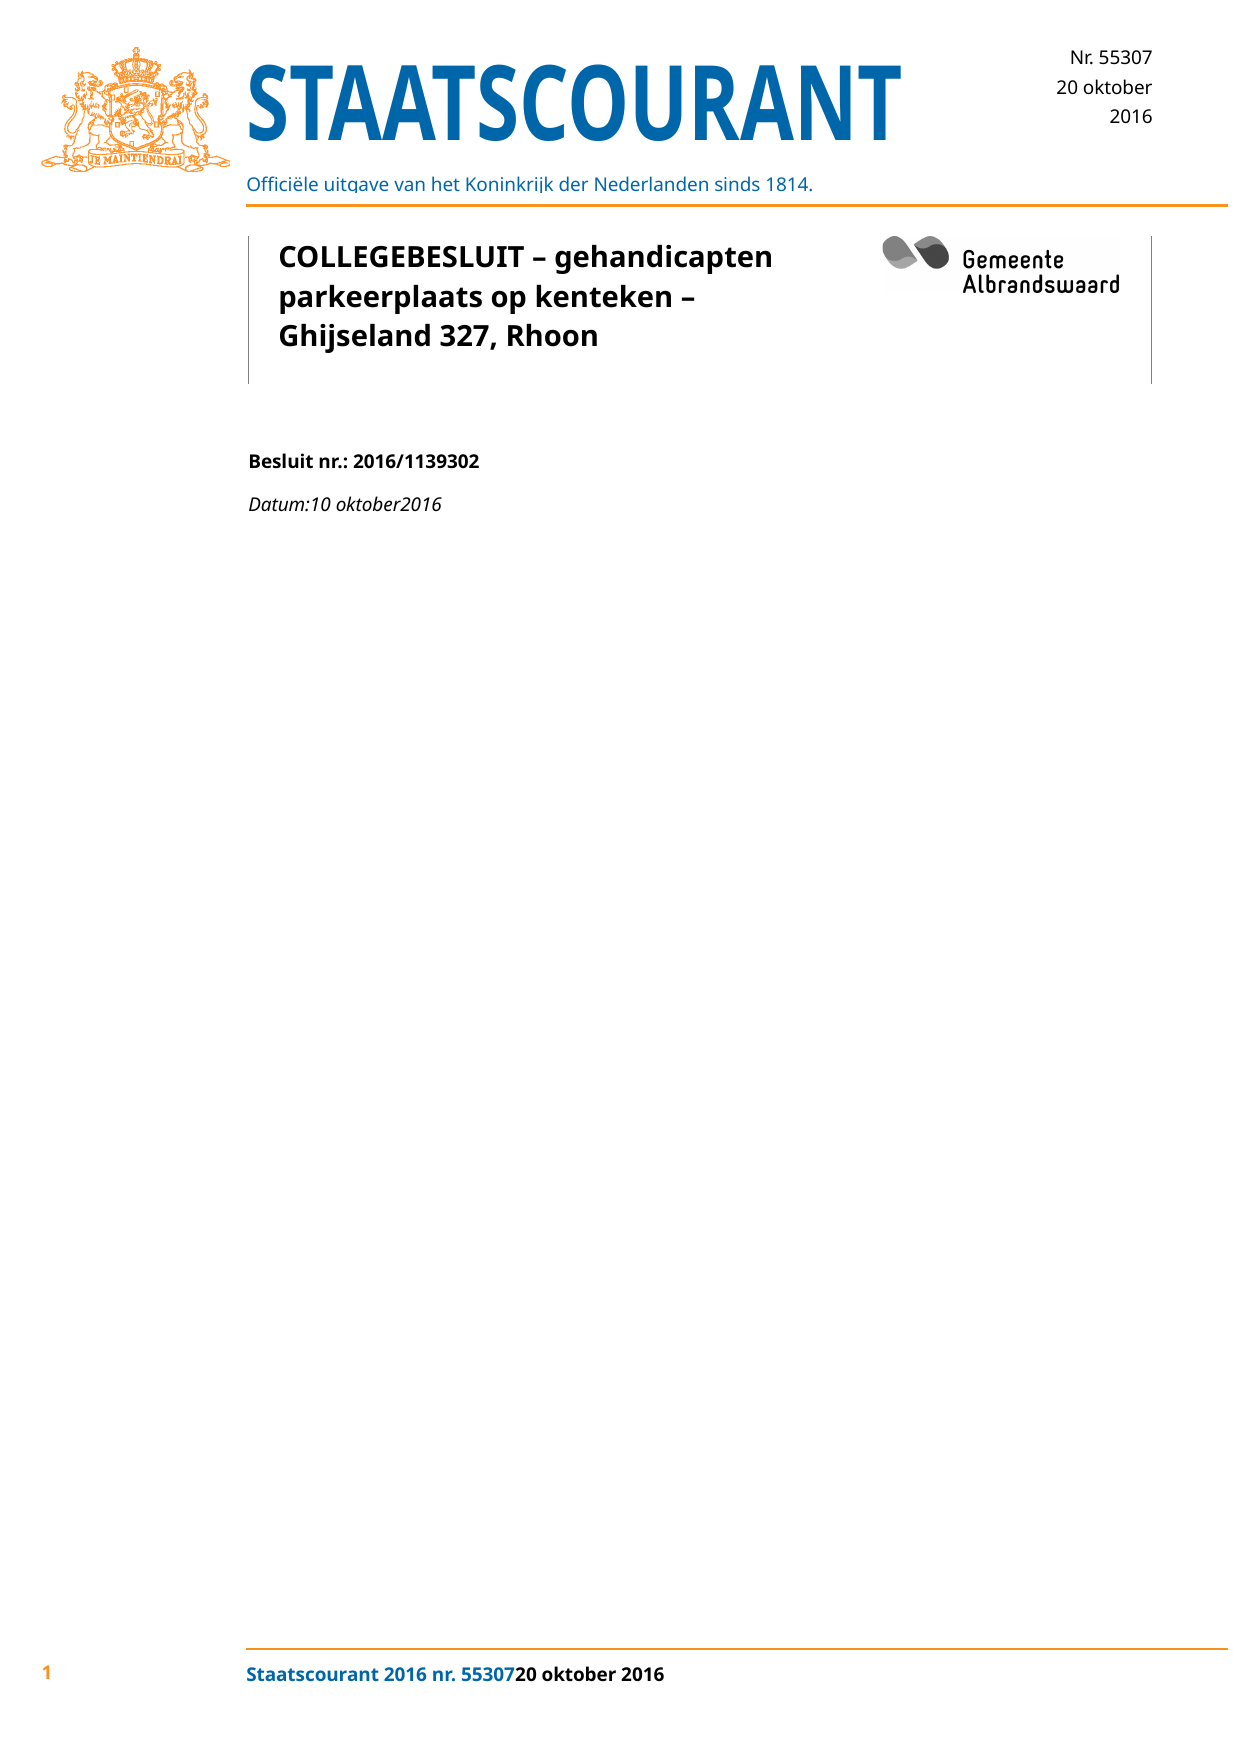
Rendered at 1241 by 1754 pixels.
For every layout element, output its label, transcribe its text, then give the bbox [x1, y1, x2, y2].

text Besluit nr.: 2016/1139302 [248, 448, 1152, 474]
picture [41, 47, 231, 172]
table_header COLLEGEBESLUIT – gehandicapten parkeerplaats op kenteken – Ghijseland 327, Rhoon [249, 236, 850, 384]
text Datum:10 oktober2016 [248, 491, 1152, 517]
table_header [850, 236, 1151, 384]
picture [882, 236, 1119, 293]
